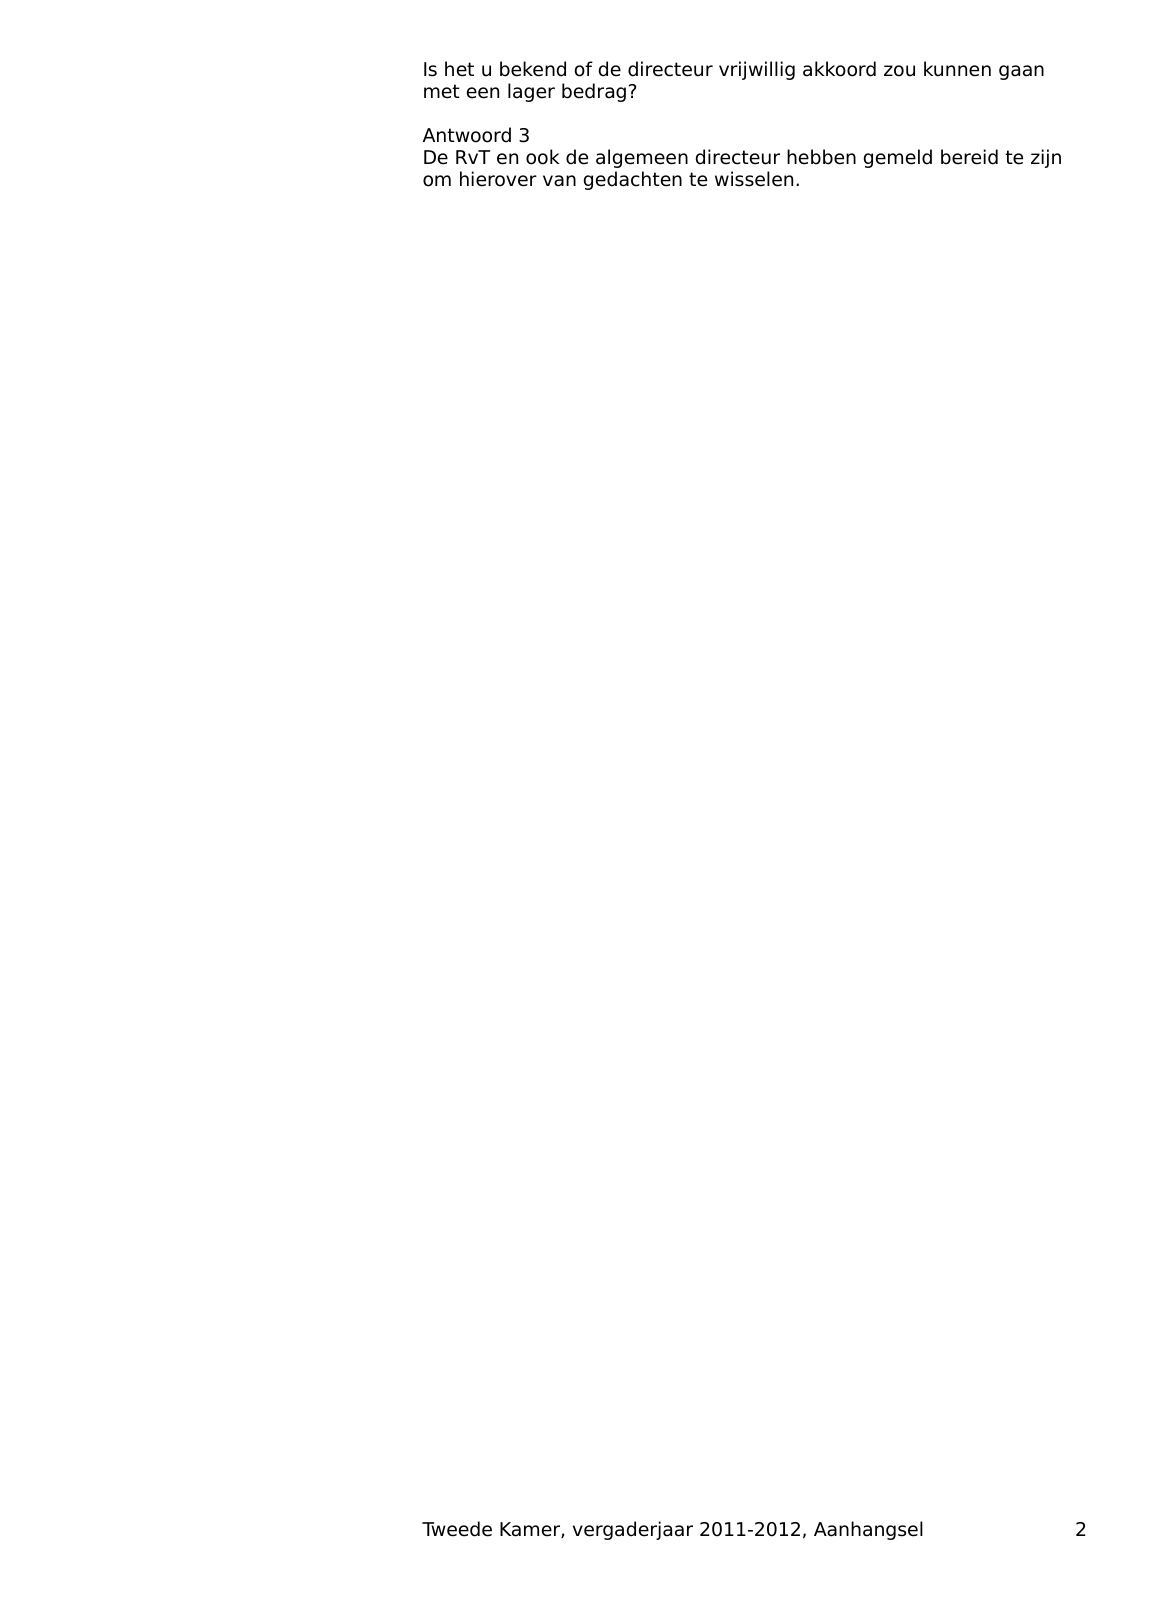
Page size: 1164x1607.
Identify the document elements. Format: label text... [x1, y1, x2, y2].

text De RvT en ook de algemeen directeur hebben gemeld bereid te zijn om hierover van gedachten te wisselen. [422, 147, 1087, 191]
text Antwoord 3 [422, 125, 1087, 147]
text Is het u bekend of de directeur vrijwillig akkoord zou kunnen gaan met een lager bedrag? [422, 59, 1087, 103]
